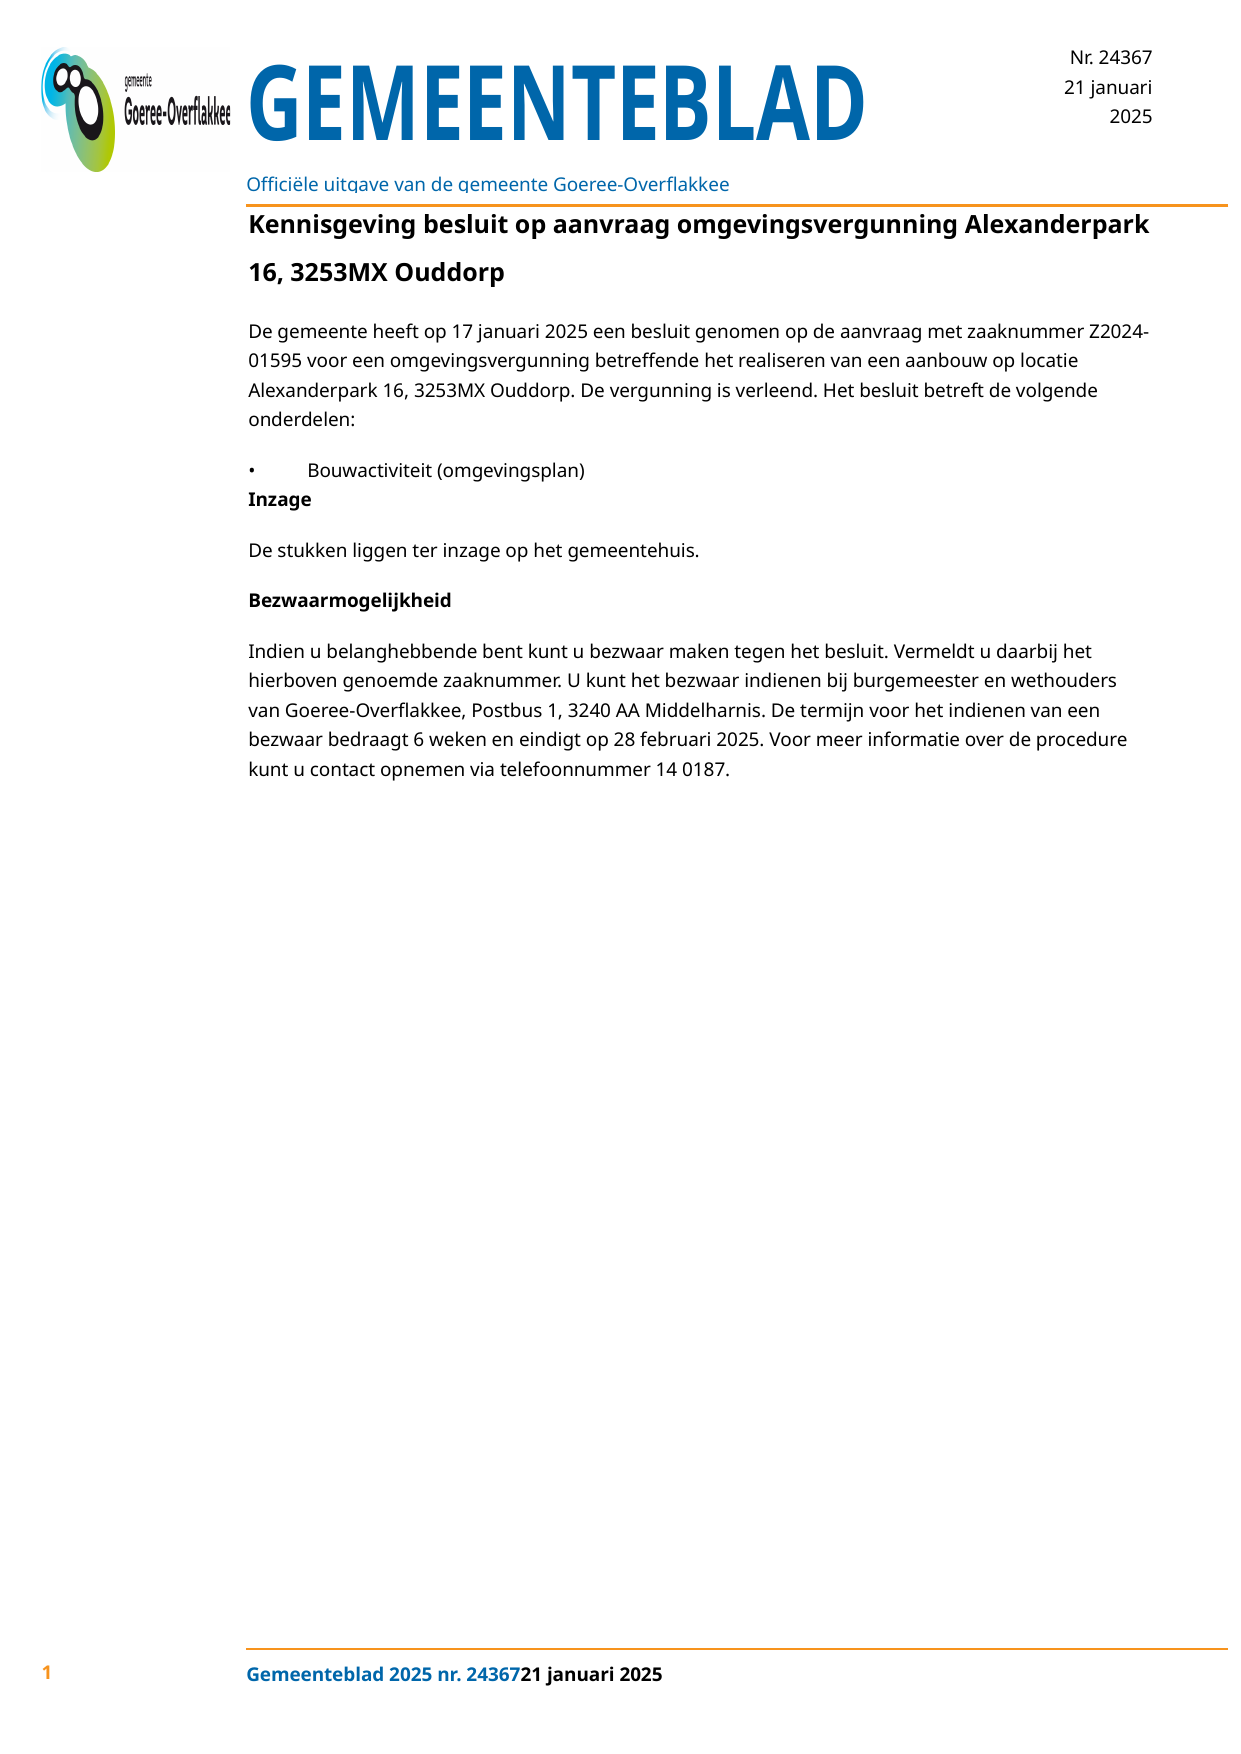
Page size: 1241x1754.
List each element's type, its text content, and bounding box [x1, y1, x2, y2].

text Indien u belanghebbende bent kunt u bezwaar maken tegen het besluit. Vermeldt u daarbij het hierboven genoemde zaaknummer. U kunt het bezwaar indienen bij burgemeester en wethouders van Goeree-Overflakkee, Postbus 1, 3240 AA Middelharnis. De termijn voor het indienen van een bezwaar bedraagt 6 weken en eindigt op 28 februari 2025. Voor meer informatie over de procedure kunt u contact opnemen via telefoonnummer 14 0187. [248, 638, 1152, 782]
text Kennisgeving besluit op aanvraag omgevingsvergunning Alexanderpark 16, 3253MX Ouddorp [248, 207, 1152, 288]
text De stukken liggen ter inzage op het gemeentehuis. [248, 537, 1152, 563]
list Bouwactiviteit (omgevingsplan) [248, 457, 1152, 483]
text Bezwaarmogelijkheid [248, 587, 1152, 613]
text De gemeente heeft op 17 januari 2025 een besluit genomen op de aanvraag met zaaknummer Z2024-01595 voor een omgevingsvergunning betreffende het realiseren van een aanbouw op locatie Alexanderpark 16, 3253MX Ouddorp. De vergunning is verleend. Het besluit betreft de volgende onderdelen: [248, 318, 1152, 432]
picture [41, 47, 231, 172]
text Inzage [248, 487, 1152, 512]
